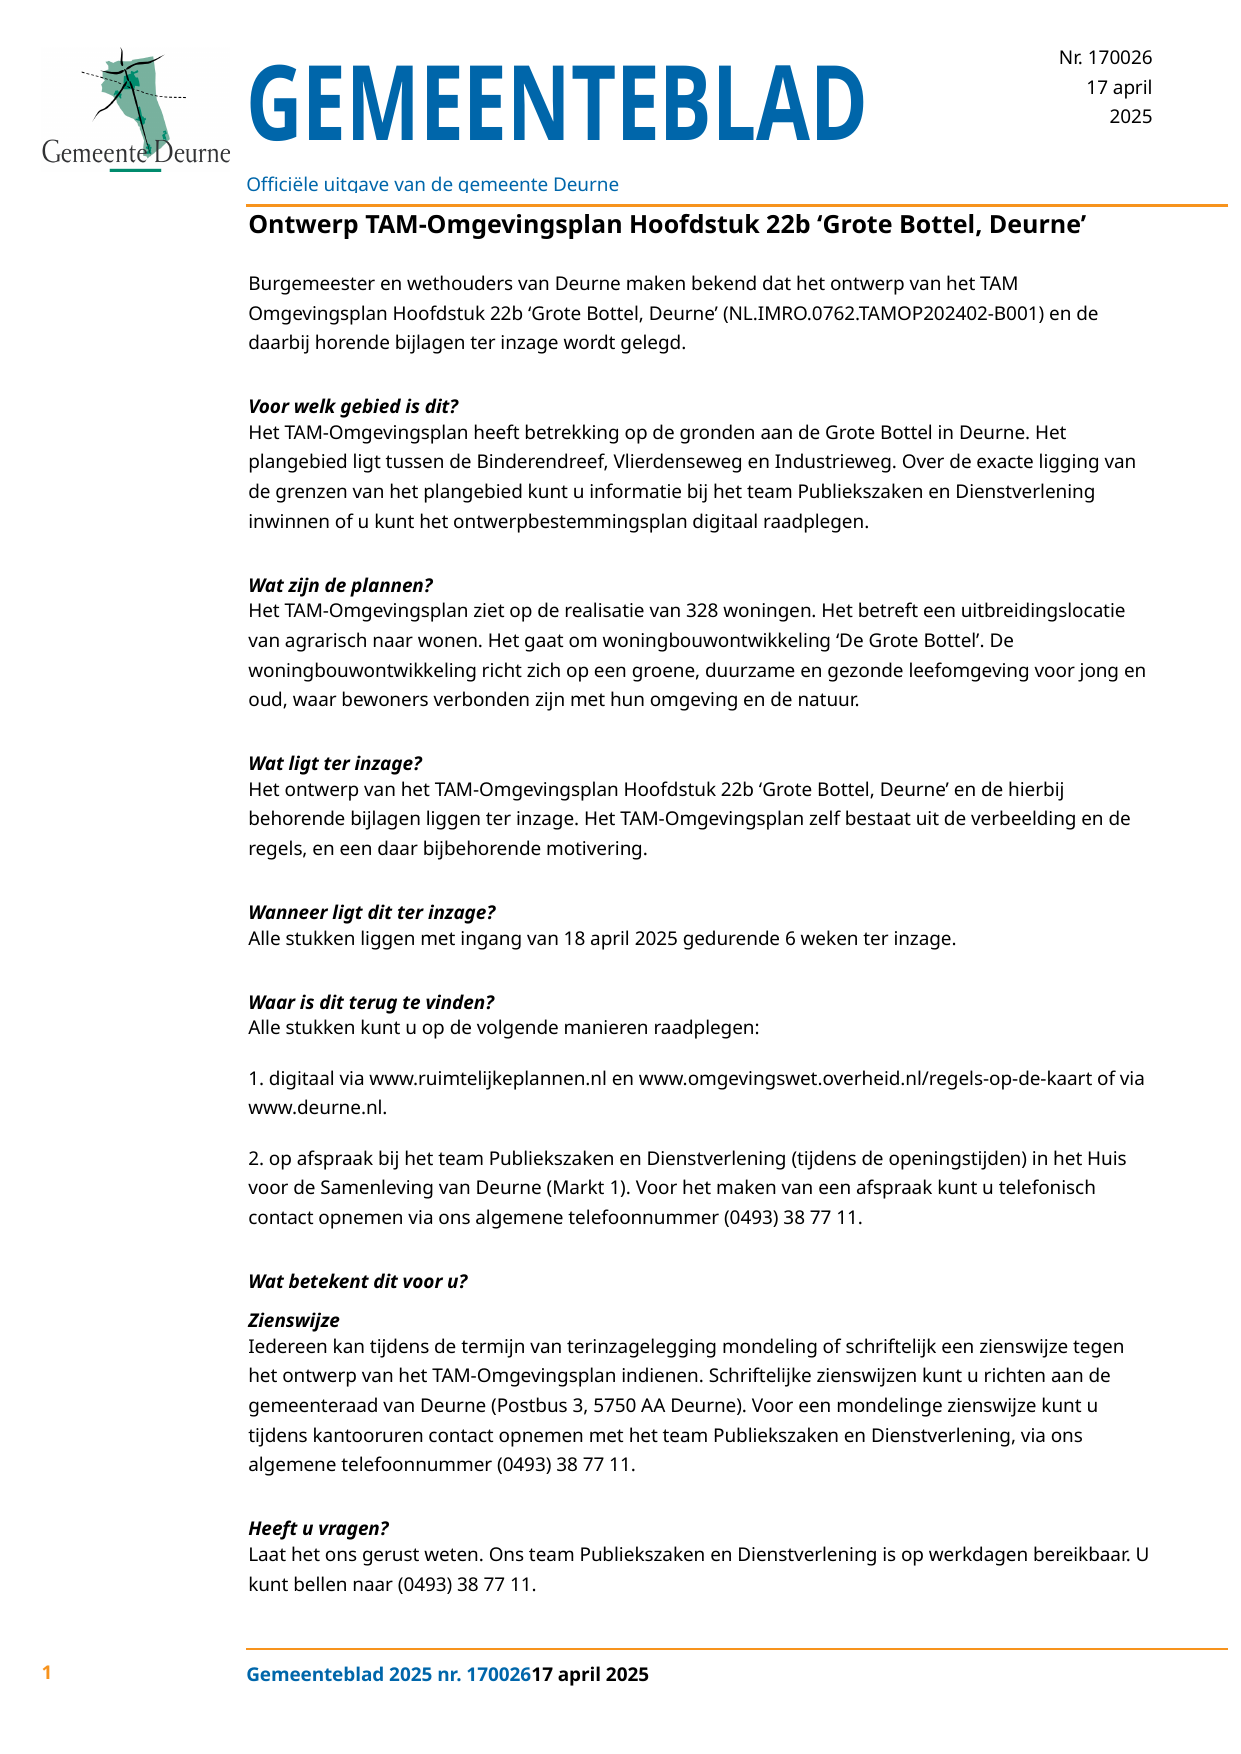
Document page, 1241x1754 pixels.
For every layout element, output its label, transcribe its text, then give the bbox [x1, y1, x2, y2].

text Wat zijn de plannen? [248, 572, 1152, 598]
text Zienswijze [248, 1307, 1152, 1333]
text Het TAM-Omgevingsplan heeft betrekking op de gronden aan de Grote Bottel in Deurne. Het plangebied ligt tussen de Binderendreef, Vlierdenseweg en Industrieweg. Over de exacte ligging van de grenzen van het plangebied kunt u informatie bij het team Publiekszaken en Dienstverlening inwinnen of u kunt het ontwerpbestemmingsplan digitaal raadplegen. [248, 419, 1152, 534]
text Wat betekent dit voor u? [248, 1268, 1152, 1294]
picture [41, 47, 231, 172]
text Voor welk gebied is dit? [248, 393, 1152, 419]
text Laat het ons gerust weten. Ons team Publiekszaken en Dienstverlening is op werkdagen bereikbaar. U kunt bellen naar (0493) 38 77 11. [248, 1541, 1152, 1596]
text Het ontwerp van het TAM-Omgevingsplan Hoofdstuk 22b ‘Grote Bottel, Deurne’ en de hierbij behorende bijlagen liggen ter inzage. Het TAM-Omgevingsplan zelf bestaat uit de verbeelding en de regels, en een daar bijbehorende motivering. [248, 776, 1152, 861]
text Waar is dit terug te vinden? [248, 989, 1152, 1014]
text Het TAM-Omgevingsplan ziet op de realisatie van 328 woningen. Het betreft een uitbreidingslocatie van agrarisch naar wonen. Het gaat om woningbouwontwikkeling ‘De Grote Bottel’. De woningbouwontwikkeling richt zich op een groene, duurzame en gezonde leefomgeving voor jong en oud, waar bewoners verbonden zijn met hun omgeving en de natuur. [248, 598, 1152, 712]
text Ontwerp TAM-Omgevingsplan Hoofdstuk 22b ‘Grote Bottel, Deurne’ [248, 207, 1152, 241]
text Iedereen kan tijdens de termijn van terinzagelegging mondeling of schriftelijk een zienswijze tegen het ontwerp van het TAM-Omgevingsplan indienen. Schriftelijke zienswijzen kunt u richten aan de gemeenteraad van Deurne (Postbus 3, 5750 AA Deurne). Voor een mondelinge zienswijze kunt u tijdens kantooruren contact opnemen met het team Publiekszaken en Dienstverlening, via ons algemene telefoonnummer (0493) 38 77 11. [248, 1333, 1152, 1477]
text Wanneer ligt dit ter inzage? [248, 899, 1152, 925]
text Heeft u vragen? [248, 1515, 1152, 1541]
text Wat ligt ter inzage? [248, 750, 1152, 776]
text 2. op afspraak bij het team Publiekszaken en Dienstverlening (tijdens de openingstijden) in het Huis voor de Samenleving van Deurne (Markt 1). Voor het maken van een afspraak kunt u telefonisch contact opnemen via ons algemene telefoonnummer (0493) 38 77 11. [248, 1145, 1152, 1230]
text 1. digitaal via www.ruimtelijkeplannen.nl en www.omgevingswet.overheid.nl/regels-op-de-kaart of via www.deurne.nl. [248, 1065, 1152, 1120]
text Alle stukken liggen met ingang van 18 april 2025 gedurende 6 weken ter inzage. [248, 925, 1152, 951]
text Alle stukken kunt u op de volgende manieren raadplegen: [248, 1014, 1152, 1040]
text Burgemeester en wethouders van Deurne maken bekend dat het ontwerp van het TAM Omgevingsplan Hoofdstuk 22b ‘Grote Bottel, Deurne’ (NL.IMRO.0762.TAMOP202402-B001) en de daarbij horende bijlagen ter inzage wordt gelegd. [248, 270, 1152, 355]
